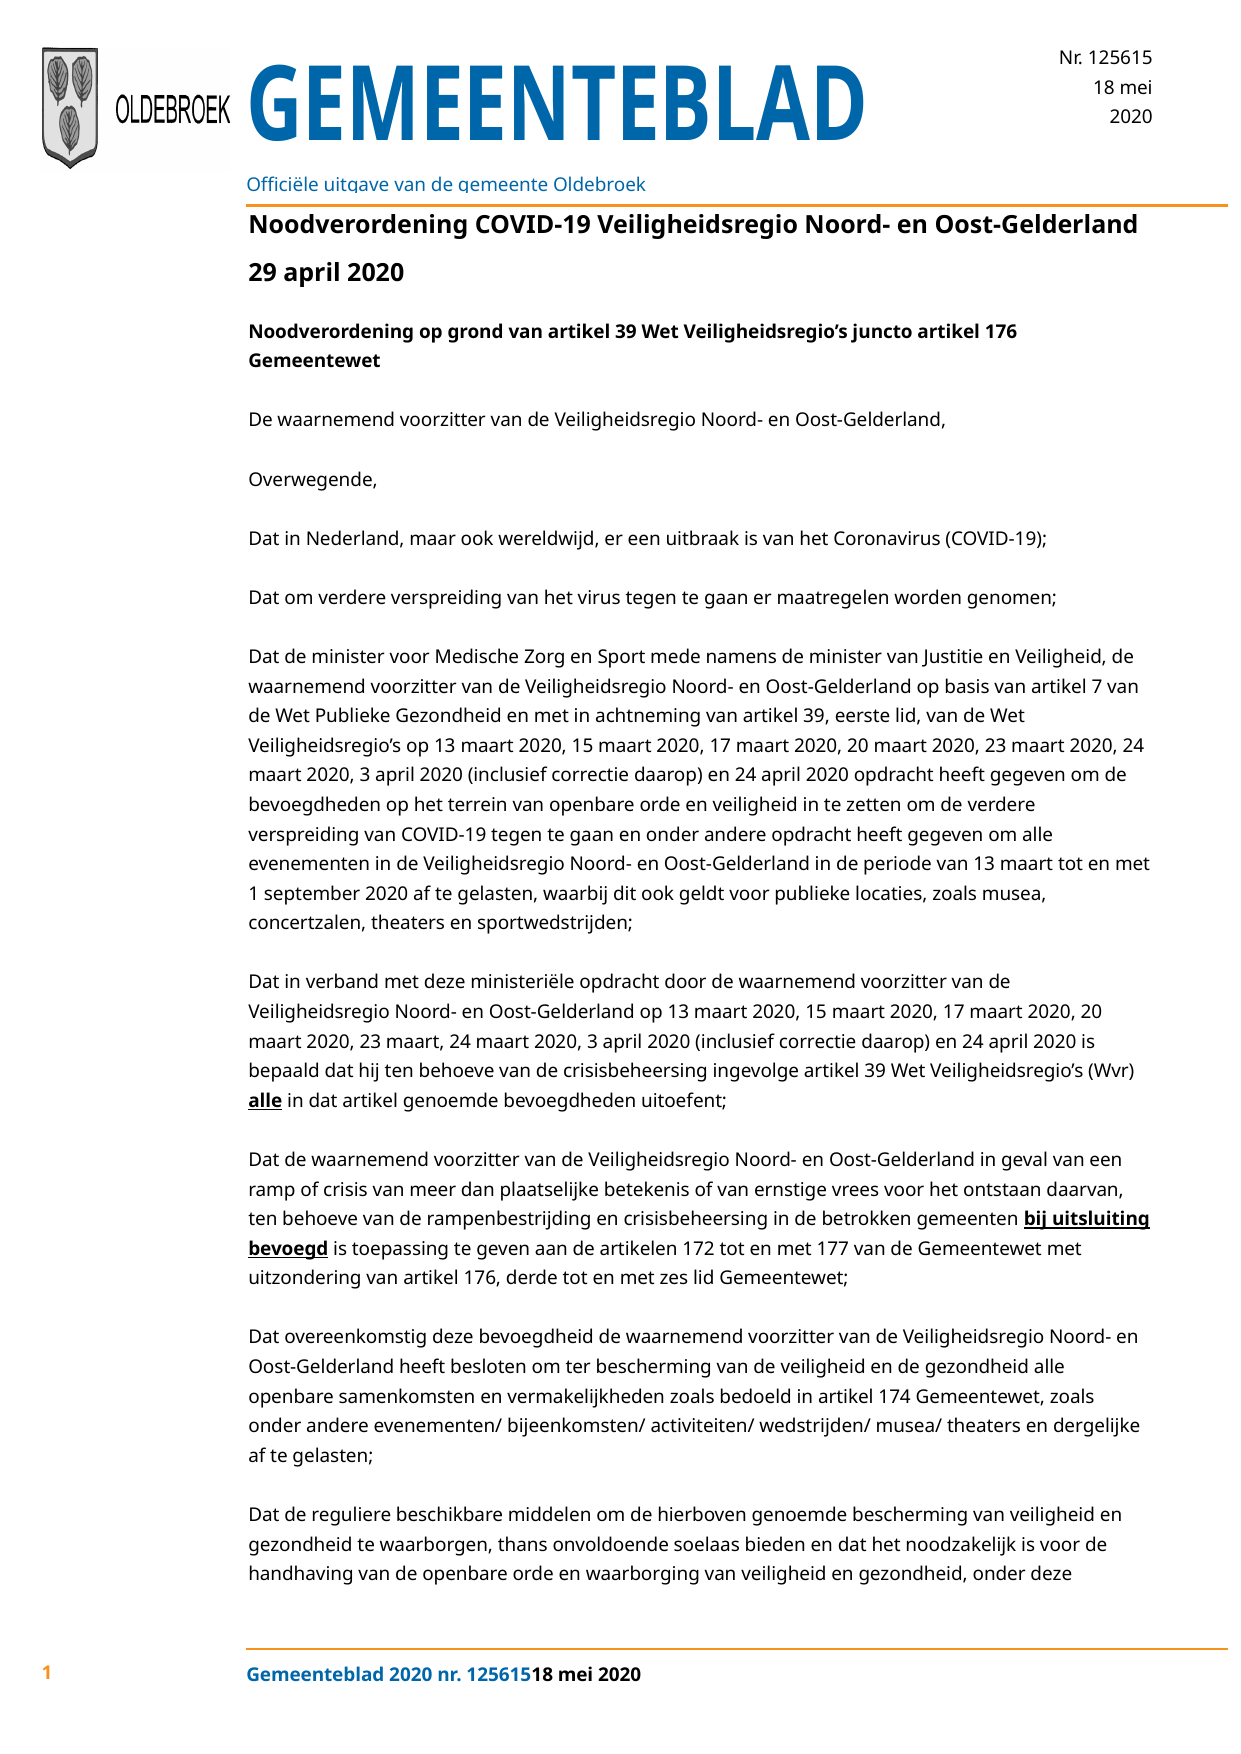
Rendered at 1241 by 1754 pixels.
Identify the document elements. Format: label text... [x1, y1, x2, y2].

text De waarnemend voorzitter van de Veiligheidsregio Noord- en Oost-Gelderland, [248, 407, 1152, 432]
text Dat de minister voor Medische Zorg en Sport mede namens de minister van Justitie en Veiligheid, de waarnemend voorzitter van de Veiligheidsregio Noord- en Oost-Gelderland op basis van artikel 7 van de Wet Publieke Gezondheid en met in achtneming van artikel 39, eerste lid, van de Wet Veiligheidsregio’s op 13 maart 2020, 15 maart 2020, 17 maart 2020, 20 maart 2020, 23 maart 2020, 24 maart 2020, 3 april 2020 (inclusief correctie daarop) en 24 april 2020 opdracht heeft gegeven om de bevoegdheden op het terrein van openbare orde en veiligheid in te zetten om de verdere verspreiding van COVID-19 tegen te gaan en onder andere opdracht heeft gegeven om alle evenementen in de Veiligheidsregio Noord- en Oost-Gelderland in de periode van 13 maart tot en met 1 september 2020 af te gelasten, waarbij dit ook geldt voor publieke locaties, zoals musea, concertzalen, theaters en sportwedstrijden; [248, 643, 1152, 935]
picture [41, 47, 231, 172]
text Overwegende, [248, 466, 1152, 492]
text Dat om verdere verspreiding van het virus tegen te gaan er maatregelen worden genomen; [248, 584, 1152, 610]
text Noodverordening op grond van artikel 39 Wet Veiligheidsregio’s juncto artikel 176 Gemeentewet [248, 318, 1152, 373]
text Dat in Nederland, maar ook wereldwijd, er een uitbraak is van het Coronavirus (COVID-19); [248, 525, 1152, 551]
text Dat de reguliere beschikbare middelen om de hierboven genoemde bescherming van veiligheid en gezondheid te waarborgen, thans onvoldoende soelaas bieden en dat het noodzakelijk is voor de handhaving van de openbare orde en waarborging van veiligheid en gezondheid, onder deze [248, 1501, 1152, 1586]
text Dat overeenkomstig deze bevoegdheid de waarnemend voorzitter van de Veiligheidsregio Noord- en Oost-Gelderland heeft besloten om ter bescherming van de veiligheid en de gezondheid alle openbare samenkomsten en vermakelijkheden zoals bedoeld in artikel 174 Gemeentewet, zoals onder andere evenementen/ bijeenkomsten/ activiteiten/ wedstrijden/ musea/ theaters en dergelijke af te gelasten; [248, 1324, 1152, 1468]
text Dat in verband met deze ministeriële opdracht door de waarnemend voorzitter van de Veiligheidsregio Noord- en Oost-Gelderland op 13 maart 2020, 15 maart 2020, 17 maart 2020, 20 maart 2020, 23 maart, 24 maart 2020, 3 april 2020 (inclusief correctie daarop) en 24 april 2020 is bepaald dat hij ten behoeve van de crisisbeheersing ingevolge artikel 39 Wet Veiligheidsregio’s (Wvr) alle in dat artikel genoemde bevoegdheden uitoefent; [248, 969, 1152, 1113]
text Dat de waarnemend voorzitter van de Veiligheidsregio Noord- en Oost-Gelderland in geval van een ramp of crisis van meer dan plaatselijke betekenis of van ernstige vrees voor het ontstaan daarvan, ten behoeve van de rampenbestrijding en crisisbeheersing in de betrokken gemeenten bij uitsluiting bevoegd is toepassing te geven aan de artikelen 172 tot en met 177 van de Gemeentewet met uitzondering van artikel 176, derde tot en met zes lid Gemeentewet; [248, 1146, 1152, 1290]
text Noodverordening COVID-19 Veiligheidsregio Noord- en Oost-Gelderland 29 april 2020 [248, 207, 1152, 288]
